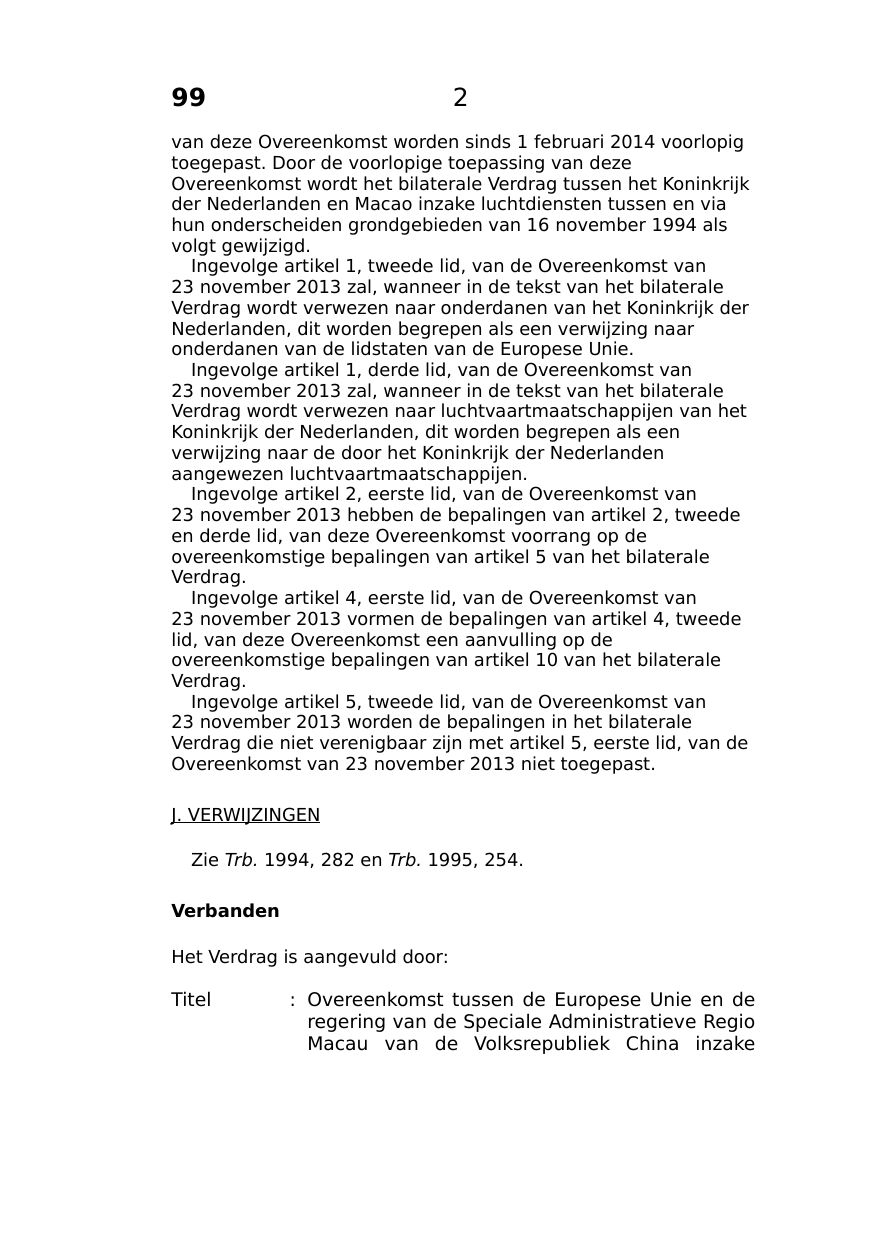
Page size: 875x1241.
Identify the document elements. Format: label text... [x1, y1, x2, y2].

subtitle J. VERWIJZINGEN [171, 804, 756, 825]
table_header Overeenkomst tussen de Europese Unie en de regering van de Speciale Administratieve Regio Macau van de Volksrepubliek China inzake [307, 989, 756, 1055]
table_header : [289, 989, 307, 1055]
text Ingevolge artikel 2, eerste lid, van de Overeenkomst van 23 november 2013 hebben de bepalingen van artikel 2, tweede en derde lid, van deze Overeenkomst voorrang op de overeenkomstige bepalingen van artikel 5 van het bilaterale Verdrag. [171, 484, 756, 588]
text Ingevolge artikel 1, derde lid, van de Overeenkomst van 23 november 2013 zal, wanneer in de tekst van het bilaterale Verdrag wordt verwezen naar luchtvaartmaatschappijen van het Koninkrijk der Nederlanden, dit worden begrepen als een verwijzing naar de door het Koninkrijk der Nederlanden aangewezen luchtvaartmaatschappijen. [171, 360, 756, 484]
text Het Verdrag is aangevuld door: [171, 947, 756, 967]
text Ingevolge artikel 4, eerste lid, van de Overeenkomst van 23 november 2013 vormen de bepalingen van artikel 4, tweede lid, van deze Overeenkomst een aanvulling op de overeenkomstige bepalingen van artikel 10 van het bilaterale Verdrag. [171, 588, 756, 692]
text Ingevolge artikel 5, tweede lid, van de Overeenkomst van 23 november 2013 worden de bepalingen in het bilaterale Verdrag die niet verenigbaar zijn met artikel 5, eerste lid, van de Overeenkomst van 23 november 2013 niet toegepast. [171, 692, 756, 774]
text Ingevolge artikel 1, tweede lid, van de Overeenkomst van 23 november 2013 zal, wanneer in de tekst van het bilaterale Verdrag wordt verwezen naar onderdanen van het Koninkrijk der Nederlanden, dit worden begrepen als een verwijzing naar onderdanen van de lidstaten van de Europese Unie. [171, 256, 756, 360]
text Zie Trb. 1994, 282 en Trb. 1995, 254. [171, 850, 756, 871]
subtitle Verbanden [171, 901, 756, 922]
table_header Titel [171, 989, 289, 1055]
text van deze Overeenkomst worden sinds 1 februari 2014 voorlopig toegepast. Door de voorlopige toepassing van deze Overeenkomst wordt het bilaterale Verdrag tussen het Koninkrijk der Nederlanden en Macao inzake luchtdiensten tussen en via hun onderscheiden grondgebieden van 16 november 1994 als volgt gewijzigd. [171, 132, 756, 256]
